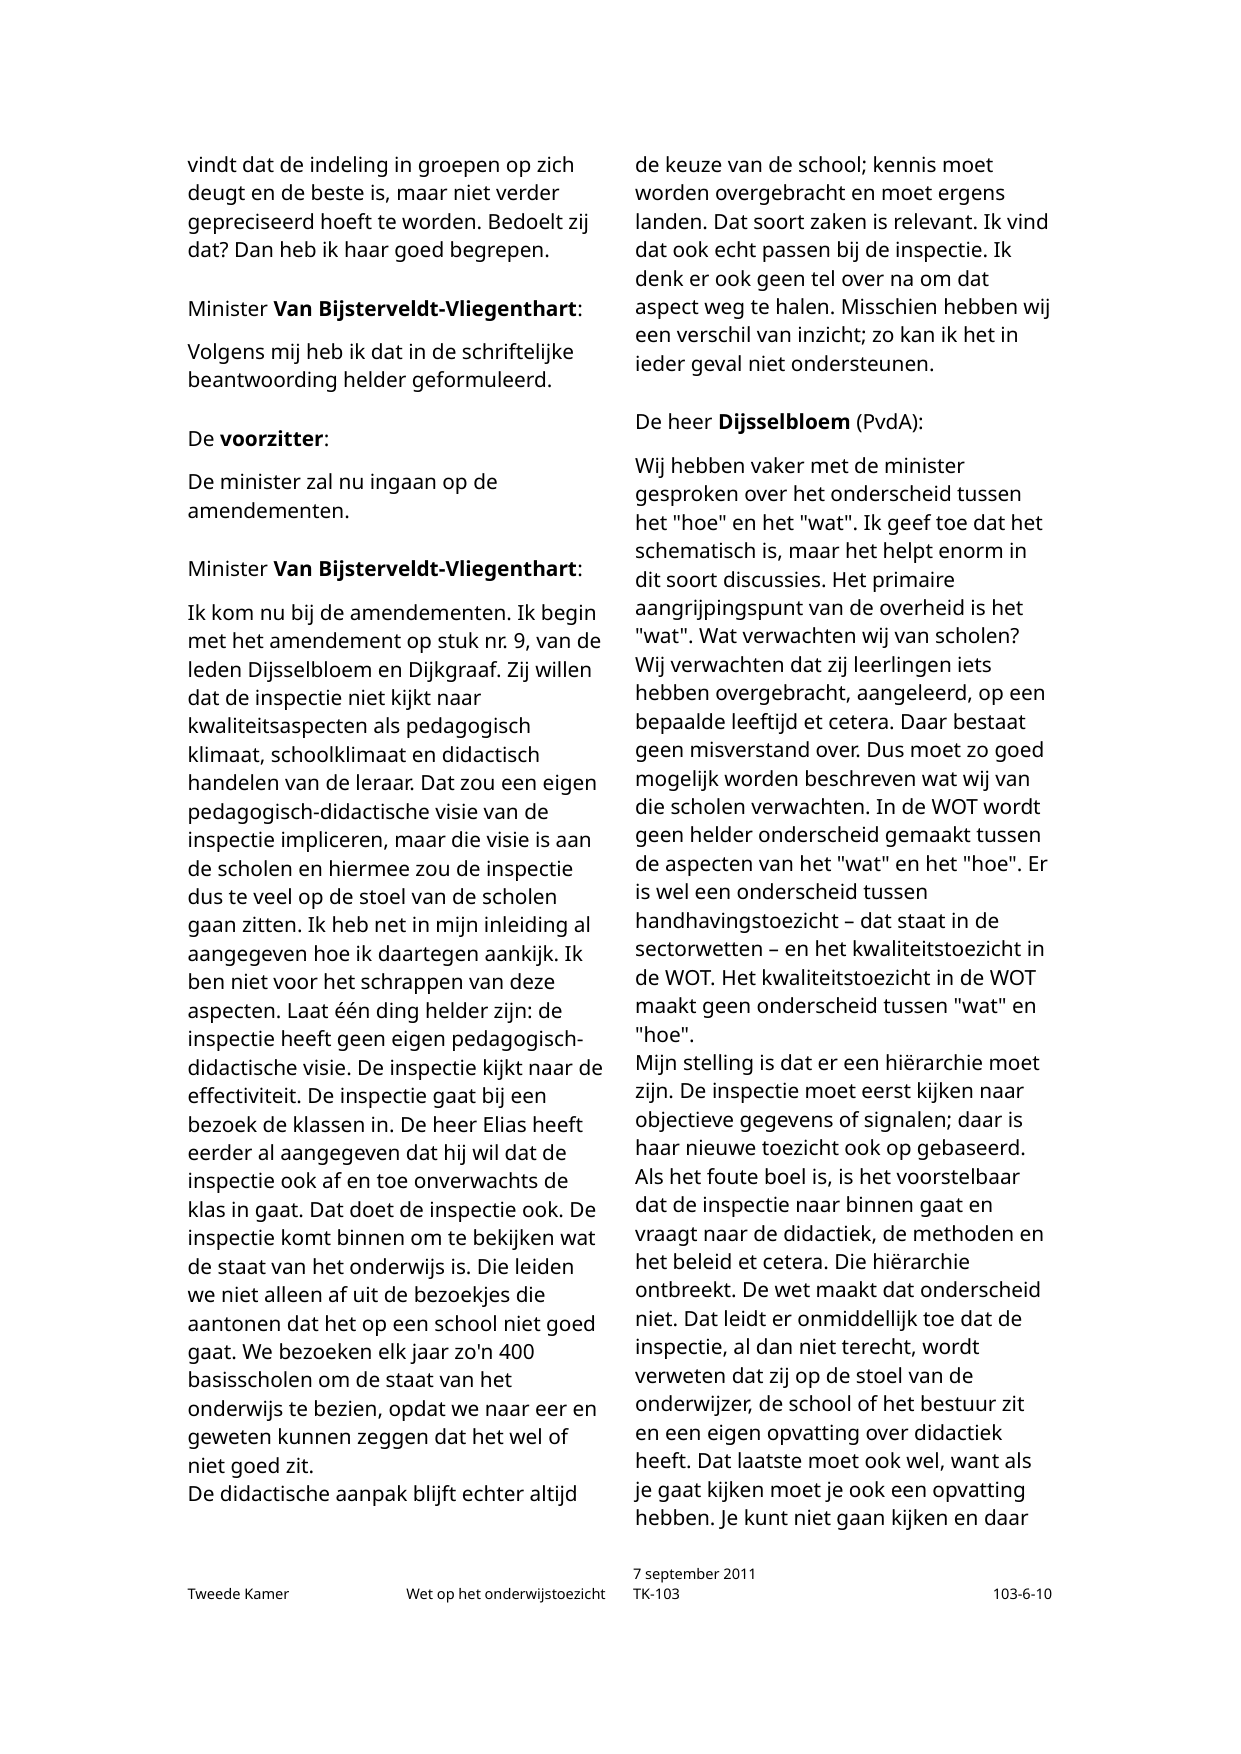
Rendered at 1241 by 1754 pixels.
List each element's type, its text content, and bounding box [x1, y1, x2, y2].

text vindt dat de indeling in groepen op zich deugt en de beste is, maar niet verder gepreciseerd hoeft te worden. Bedoelt zij dat? Dan heb ik haar goed begrepen. [187, 150, 605, 264]
text De voorzitter: [187, 424, 605, 452]
text Minister Van Bijsterveldt-Vliegenthart: [187, 294, 605, 322]
text De minister zal nu ingaan op de amendementen. [187, 467, 605, 524]
text Wij hebben vaker met de minister gesproken over het onderscheid tussen het "hoe" en het "wat". Ik geef toe dat het schematisch is, maar het helpt enorm in dit soort discussies. Het primaire aangrijpingspunt van de overheid is het "wat". Wat verwachten wij van scholen? Wij verwachten dat zij leerlingen iets hebben overgebracht, aangeleerd, op een bepaalde leeftijd et cetera. Daar bestaat geen misverstand over. Dus moet zo goed mogelijk worden beschreven wat wij van die scholen verwachten. In de WOT wordt geen helder onderscheid gemaakt tussen de aspecten van het "wat" en het "hoe". Er is wel een onderscheid tussen handhavingstoezicht – dat staat in de sectorwetten – en het kwaliteitstoezicht in de WOT. Het kwaliteitstoezicht in de WOT maakt geen onderscheid tussen "wat" en "hoe". [635, 451, 1053, 1048]
text Mijn stelling is dat er een hiërarchie moet zijn. De inspectie moet eerst kijken naar objectieve gegevens of signalen; daar is haar nieuwe toezicht ook op gebaseerd. Als het foute boel is, is het voorstelbaar dat de inspectie naar binnen gaat en vraagt naar de didactiek, de methoden en het beleid et cetera. Die hiërarchie ontbreekt. De wet maakt dat onderscheid niet. Dat leidt er onmiddellijk toe dat de inspectie, al dan niet terecht, wordt verweten dat zij op de stoel van de onderwijzer, de school of het bestuur zit en een eigen opvatting over didactiek heeft. Dat laatste moet ook wel, want als je gaat kijken moet je ook een opvatting hebben. Je kunt niet gaan kijken en daar [635, 1048, 1053, 1532]
text De heer Dijsselbloem (PvdA): [635, 407, 1053, 436]
text de keuze van de school; kennis moet worden overgebracht en moet ergens landen. Dat soort zaken is relevant. Ik vind dat ook echt passen bij de inspectie. Ik denk er ook geen tel over na om dat aspect weg te halen. Misschien hebben wij een verschil van inzicht; zo kan ik het in ieder geval niet ondersteunen. [635, 150, 1053, 377]
text Volgens mij heb ik dat in de schriftelijke beantwoording helder geformuleerd. [187, 337, 605, 394]
text Ik kom nu bij de amendementen. Ik begin met het amendement op stuk nr. 9, van de leden Dijsselbloem en Dijkgraaf. Zij willen dat de inspectie niet kijkt naar kwaliteitsaspecten als pedagogisch klimaat, schoolklimaat en didactisch handelen van de leraar. Dat zou een eigen pedagogisch-didactische visie van de inspectie impliceren, maar die visie is aan de scholen en hiermee zou de inspectie dus te veel op de stoel van de scholen gaan zitten. Ik heb net in mijn inleiding al aangegeven hoe ik daartegen aankijk. Ik ben niet voor het schrappen van deze aspecten. Laat één ding helder zijn: de inspectie heeft geen eigen pedagogisch-didactische visie. De inspectie kijkt naar de effectiviteit. De inspectie gaat bij een bezoek de klassen in. De heer Elias heeft eerder al aangegeven dat hij wil dat de inspectie ook af en toe onverwachts de klas in gaat. Dat doet de inspectie ook. De inspectie komt binnen om te bekijken wat de staat van het onderwijs is. Die leiden we niet alleen af uit de bezoekjes die aantonen dat het op een school niet goed gaat. We bezoeken elk jaar zo'n 400 basisscholen om de staat van het onderwijs te bezien, opdat we naar eer en geweten kunnen zeggen dat het wel of niet goed zit. [187, 598, 605, 1479]
text De didactische aanpak blijft echter altijd [187, 1479, 605, 1508]
text Minister Van Bijsterveldt-Vliegenthart: [187, 554, 605, 583]
